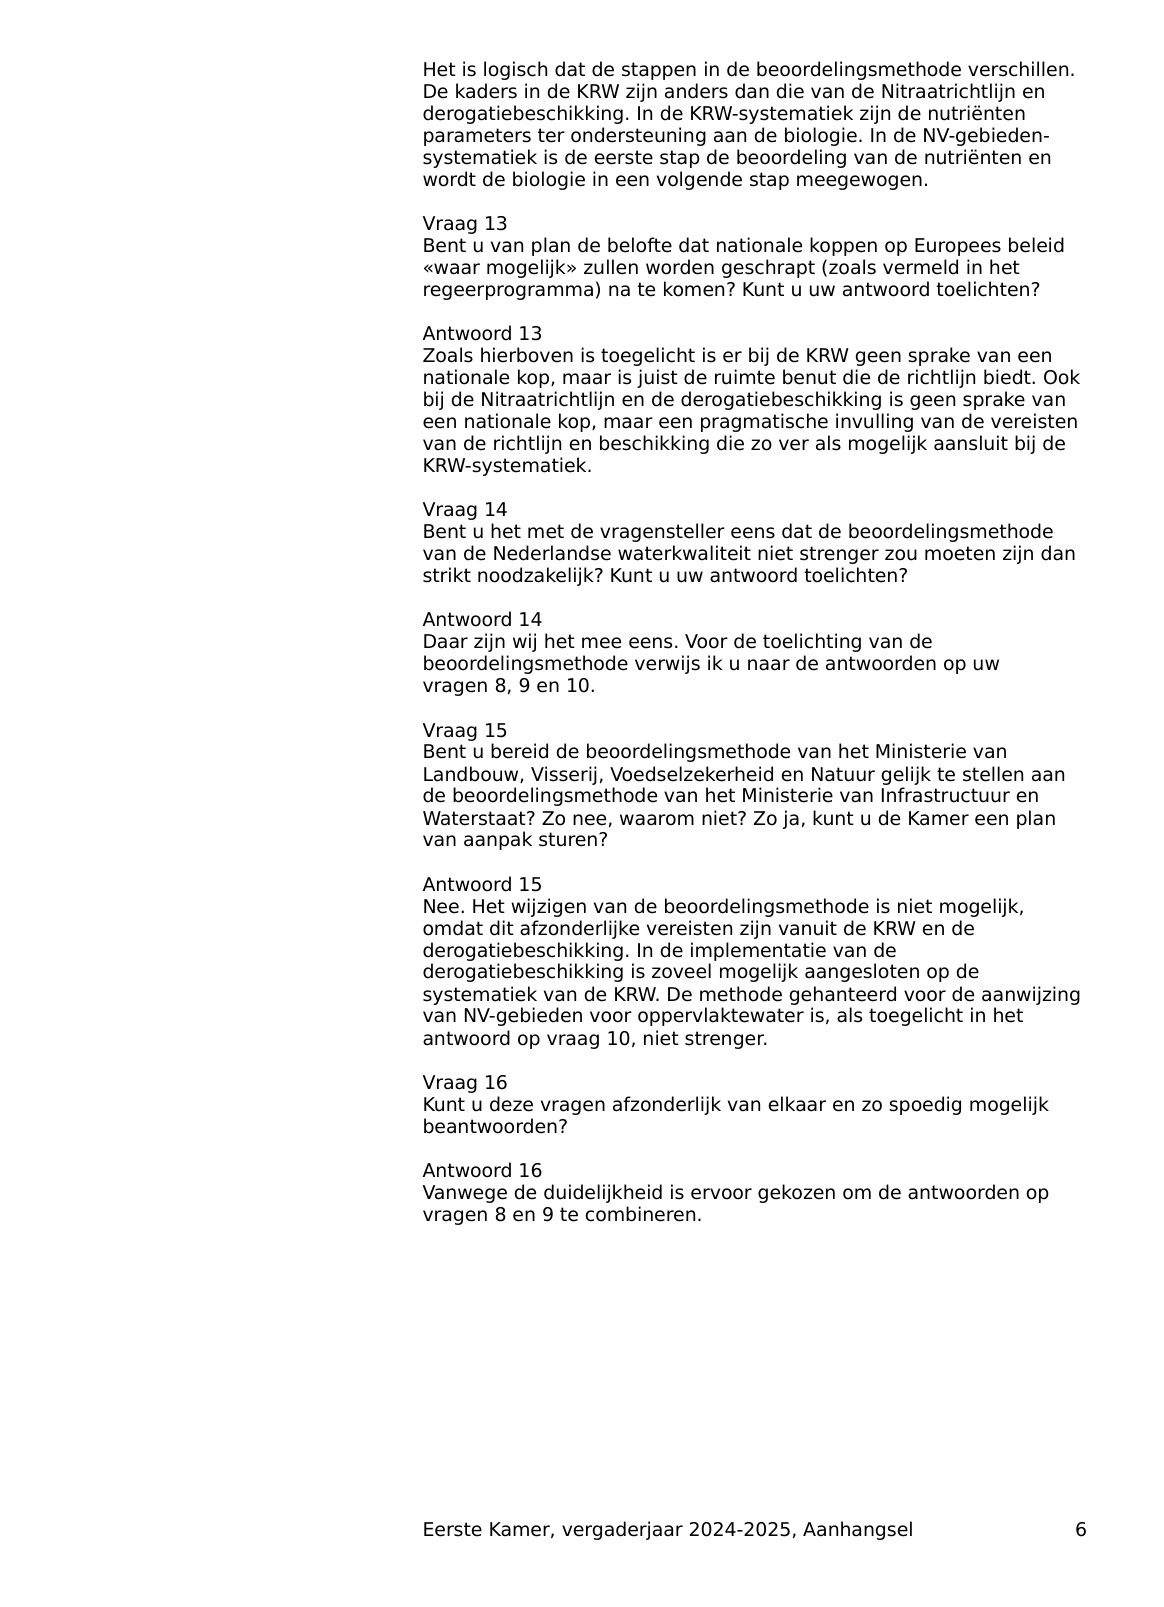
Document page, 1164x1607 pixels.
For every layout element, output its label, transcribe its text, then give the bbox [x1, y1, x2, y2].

text Bent u van plan de belofte dat nationale koppen op Europees beleid «waar mogelijk» zullen worden geschrapt (zoals vermeld in het regeerprogramma) na te komen? Kunt u uw antwoord toelichten? [422, 235, 1087, 301]
text Daar zijn wij het mee eens. Voor de toelichting van de beoordelingsmethode verwijs ik u naar de antwoorden op uw vragen 8, 9 en 10. [422, 631, 1087, 697]
text Zoals hierboven is toegelicht is er bij de KRW geen sprake van een nationale kop, maar is juist de ruimte benut die de richtlijn biedt. Ook bij de Nitraatrichtlijn en de derogatiebeschikking is geen sprake van een nationale kop, maar een pragmatische invulling van de vereisten van de richtlijn en beschikking die zo ver als mogelijk aansluit bij de KRW-systematiek. [422, 345, 1087, 477]
text Kunt u deze vragen afzonderlijk van elkaar en zo spoedig mogelijk beantwoorden? [422, 1093, 1087, 1137]
text Antwoord 13 [422, 323, 1087, 345]
text Bent u het met de vragensteller eens dat de beoordelingsmethode van de Nederlandse waterkwaliteit niet strenger zou moeten zijn dan strikt noodzakelijk? Kunt u uw antwoord toelichten? [422, 521, 1087, 587]
text Bent u bereid de beoordelingsmethode van het Ministerie van Landbouw, Visserij, Voedselzekerheid en Natuur gelijk te stellen aan de beoordelingsmethode van het Ministerie van Infrastructuur en Waterstaat? Zo nee, waarom niet? Zo ja, kunt u de Kamer een plan van aanpak sturen? [422, 741, 1087, 851]
text Vanwege de duidelijkheid is ervoor gekozen om de antwoorden op vragen 8 en 9 te combineren. [422, 1182, 1087, 1226]
text Vraag 16 [422, 1072, 1087, 1093]
text Het is logisch dat de stappen in de beoordelingsmethode verschillen. De kaders in de KRW zijn anders dan die van de Nitraatrichtlijn en derogatiebeschikking. In de KRW-systematiek zijn de nutriënten parameters ter ondersteuning aan de biologie. In de NV-gebieden-systematiek is de eerste stap de beoordeling van de nutriënten en wordt de biologie in een volgende stap meegewogen. [422, 59, 1087, 191]
text Antwoord 16 [422, 1160, 1087, 1182]
text Vraag 15 [422, 719, 1087, 741]
text Vraag 14 [422, 499, 1087, 521]
text Nee. Het wijzigen van de beoordelingsmethode is niet mogelijk, omdat dit afzonderlijke vereisten zijn vanuit de KRW en de derogatiebeschikking. In de implementatie van de derogatiebeschikking is zoveel mogelijk aangesloten op de systematiek van de KRW. De methode gehanteerd voor de aanwijzing van NV-gebieden voor oppervlaktewater is, als toegelicht in het antwoord op vraag 10, niet strenger. [422, 896, 1087, 1049]
text Antwoord 15 [422, 873, 1087, 896]
text Vraag 13 [422, 213, 1087, 235]
text Antwoord 14 [422, 609, 1087, 631]
